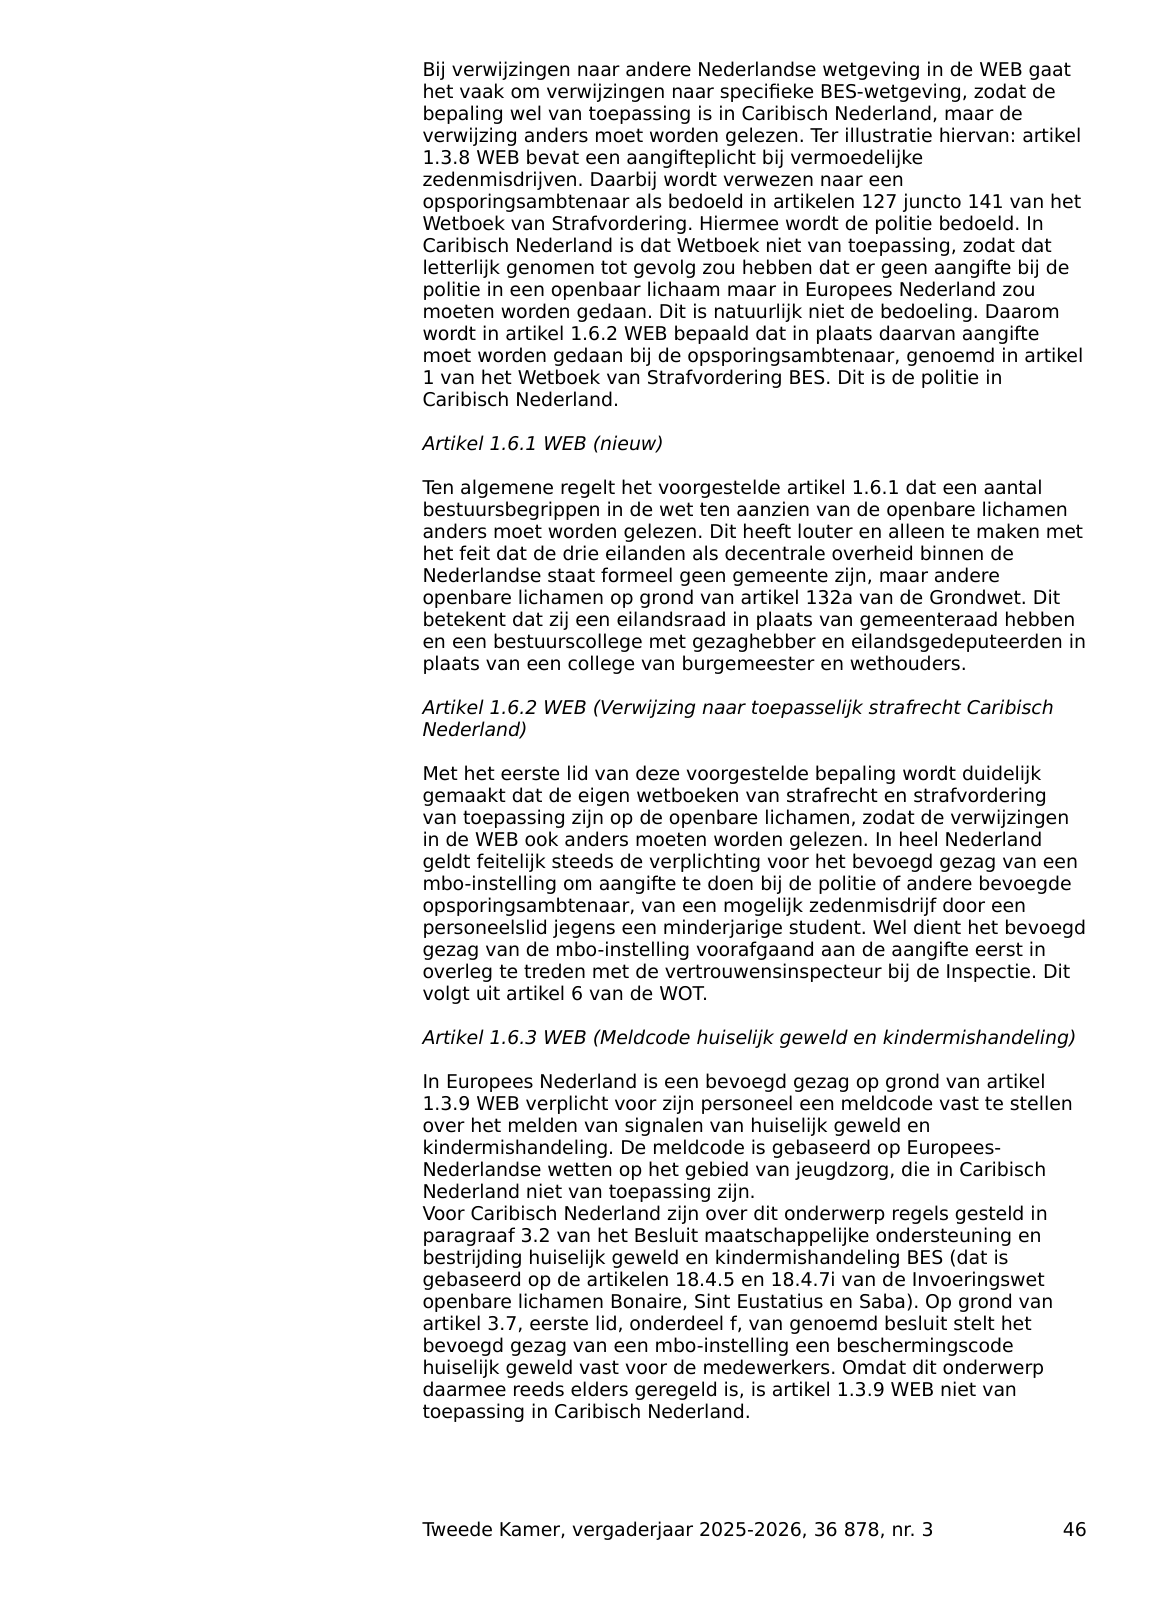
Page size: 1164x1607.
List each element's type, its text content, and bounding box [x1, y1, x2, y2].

subtitle Artikel 1.6.3 WEB (Meldcode huiselijk geweld en kindermishandeling) [422, 1027, 1087, 1049]
subtitle Artikel 1.6.2 WEB (Verwijzing naar toepasselijk strafrecht Caribisch Nederland) [422, 697, 1087, 741]
text Bij verwijzingen naar andere Nederlandse wetgeving in de WEB gaat het vaak om verwijzingen naar specifieke BES-wetgeving, zodat de bepaling wel van toepassing is in Caribisch Nederland, maar de verwijzing anders moet worden gelezen. Ter illustratie hiervan: artikel 1.3.8 WEB bevat een aangifteplicht bij vermoedelijke zedenmisdrijven. Daarbij wordt verwezen naar een opsporingsambtenaar als bedoeld in artikelen 127 juncto 141 van het Wetboek van Strafvordering. Hiermee wordt de politie bedoeld. In Caribisch Nederland is dat Wetboek niet van toepassing, zodat dat letterlijk genomen tot gevolg zou hebben dat er geen aangifte bij de politie in een openbaar lichaam maar in Europees Nederland zou moeten worden gedaan. Dit is natuurlijk niet de bedoeling. Daarom wordt in artikel 1.6.2 WEB bepaald dat in plaats daarvan aangifte moet worden gedaan bij de opsporingsambtenaar, genoemd in artikel 1 van het Wetboek van Strafvordering BES. Dit is de politie in Caribisch Nederland. [422, 59, 1087, 411]
text In Europees Nederland is een bevoegd gezag op grond van artikel 1.3.9 WEB verplicht voor zijn personeel een meldcode vast te stellen over het melden van signalen van huiselijk geweld en kindermishandeling. De meldcode is gebaseerd op Europees-Nederlandse wetten op het gebied van jeugdzorg, die in Caribisch Nederland niet van toepassing zijn. [422, 1071, 1087, 1203]
text Met het eerste lid van deze voorgestelde bepaling wordt duidelijk gemaakt dat de eigen wetboeken van strafrecht en strafvordering van toepassing zijn op de openbare lichamen, zodat de verwijzingen in de WEB ook anders moeten worden gelezen. In heel Nederland geldt feitelijk steeds de verplichting voor het bevoegd gezag van een mbo-instelling om aangifte te doen bij de politie of andere bevoegde opsporingsambtenaar, van een mogelijk zedenmisdrijf door een personeelslid jegens een minderjarige student. Wel dient het bevoegd gezag van de mbo-instelling voorafgaand aan de aangifte eerst in overleg te treden met de vertrouwensinspecteur bij de Inspectie. Dit volgt uit artikel 6 van de WOT. [422, 763, 1087, 1005]
subtitle Artikel 1.6.1 WEB (nieuw) [422, 433, 1087, 455]
text Ten algemene regelt het voorgestelde artikel 1.6.1 dat een aantal bestuursbegrippen in de wet ten aanzien van de openbare lichamen anders moet worden gelezen. Dit heeft louter en alleen te maken met het feit dat de drie eilanden als decentrale overheid binnen de Nederlandse staat formeel geen gemeente zijn, maar andere openbare lichamen op grond van artikel 132a van de Grondwet. Dit betekent dat zij een eilandsraad in plaats van gemeenteraad hebben en een bestuurscollege met gezaghebber en eilandsgedeputeerden in plaats van een college van burgemeester en wethouders. [422, 477, 1087, 675]
text Voor Caribisch Nederland zijn over dit onderwerp regels gesteld in paragraaf 3.2 van het Besluit maatschappelijke ondersteuning en bestrijding huiselijk geweld en kindermishandeling BES (dat is gebaseerd op de artikelen 18.4.5 en 18.4.7i van de Invoeringswet openbare lichamen Bonaire, Sint Eustatius en Saba). Op grond van artikel 3.7, eerste lid, onderdeel f, van genoemd besluit stelt het bevoegd gezag van een mbo-instelling een beschermingscode huiselijk geweld vast voor de medewerkers. Omdat dit onderwerp daarmee reeds elders geregeld is, is artikel 1.3.9 WEB niet van toepassing in Caribisch Nederland. [422, 1203, 1087, 1423]
